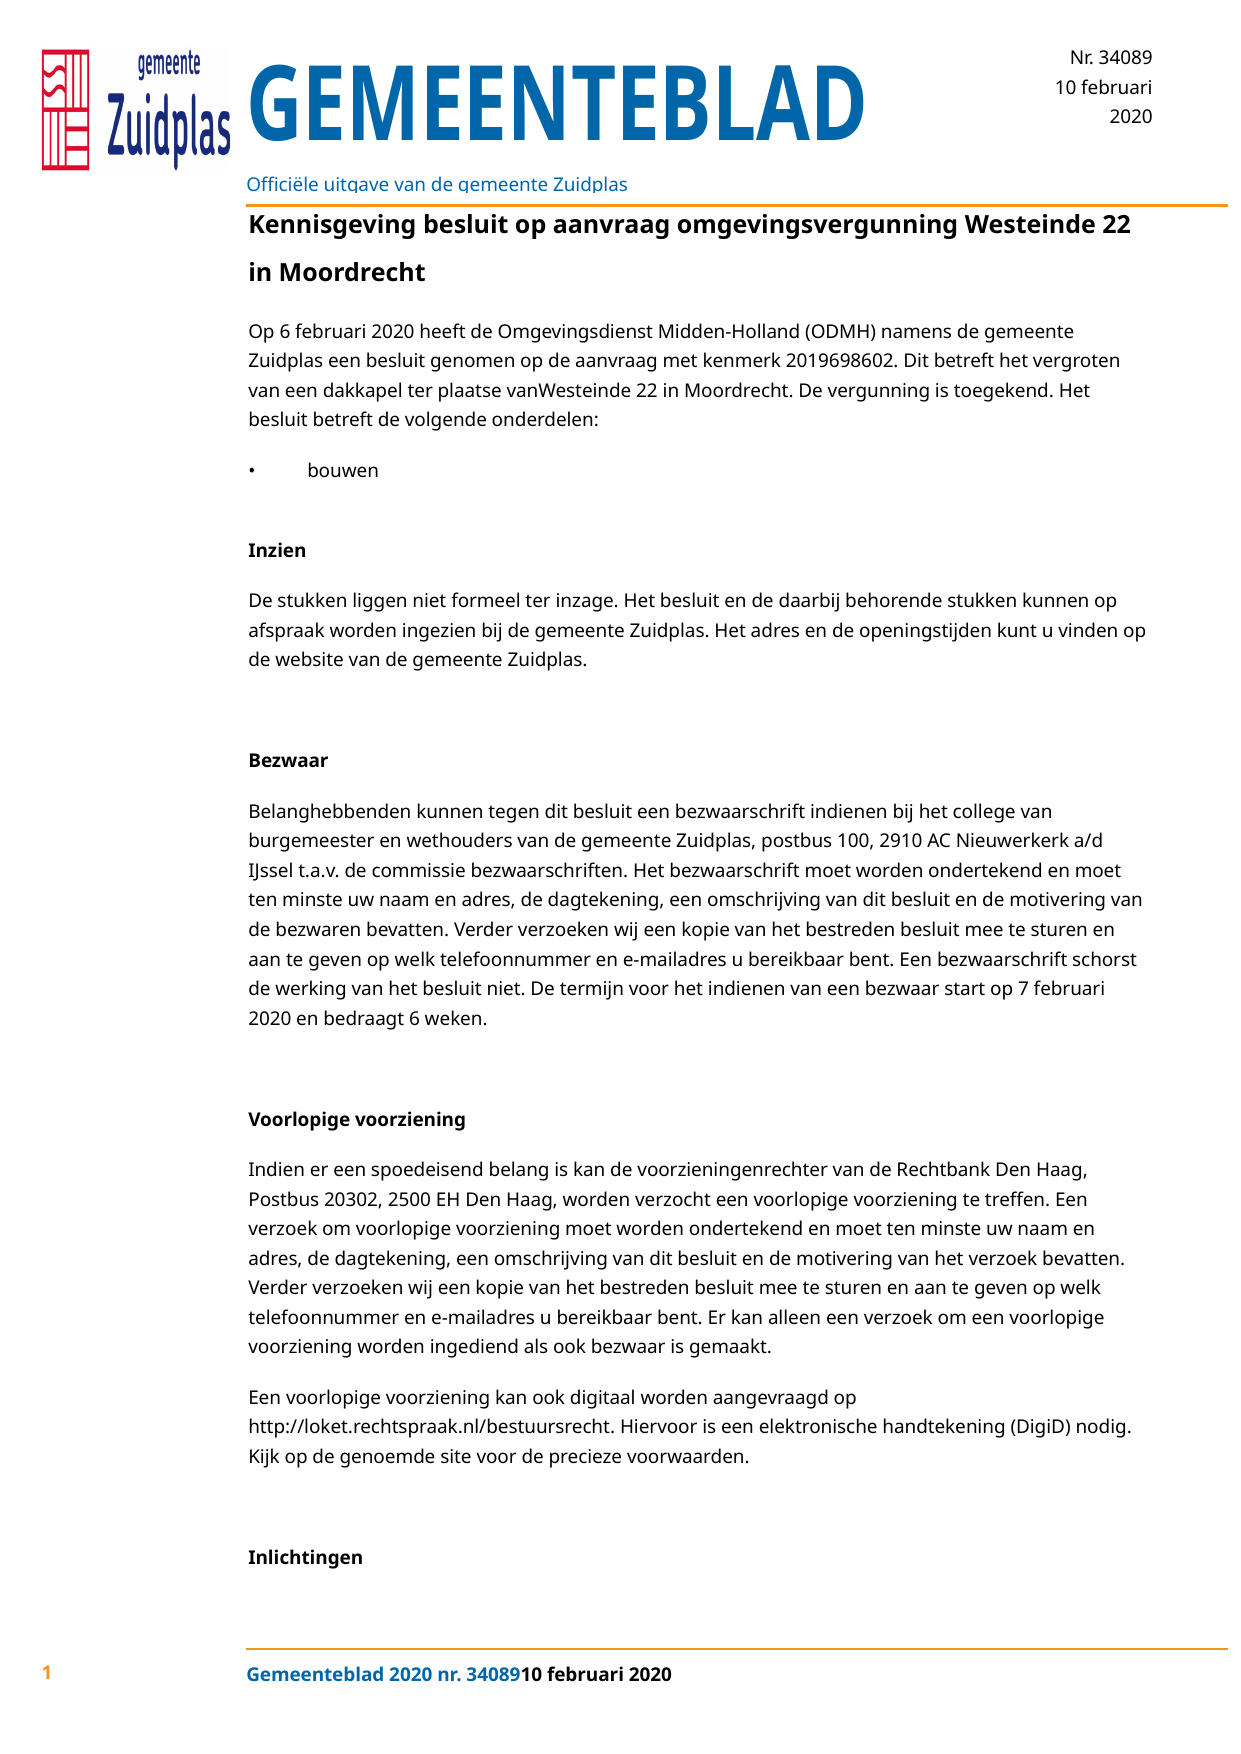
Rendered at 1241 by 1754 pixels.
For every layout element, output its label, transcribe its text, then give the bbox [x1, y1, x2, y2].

text Indien er een spoedeisend belang is kan de voorzieningenrechter van de Rechtbank Den Haag, Postbus 20302, 2500 EH Den Haag, worden verzocht een voorlopige voorziening te treffen. Een verzoek om voorlopige voorziening moet worden ondertekend en moet ten minste uw naam en adres, de dagtekening, een omschrijving van dit besluit en de motivering van het verzoek bevatten. Verder verzoeken wij een kopie van het bestreden besluit mee te sturen en aan te geven op welk telefoonnummer en e-mailadres u bereikbaar bent. Er kan alleen een verzoek om een voorlopige voorziening worden ingediend als ook bezwaar is gemaakt. [248, 1156, 1152, 1359]
text Belanghebbenden kunnen tegen dit besluit een bezwaarschrift indienen bij het college van burgemeester en wethouders van de gemeente Zuidplas, postbus 100, 2910 AC Nieuwerkerk a/d IJssel t.a.v. de commissie bezwaarschriften. Het bezwaarschrift moet worden ondertekend en moet ten minste uw naam en adres, de dagtekening, een omschrijving van dit besluit en de motivering van de bezwaren bevatten. Verder verzoeken wij een kopie van het bestreden besluit mee te sturen en aan te geven op welk telefoonnummer en e-mailadres u bereikbaar bent. Een bezwaarschrift schorst de werking van het besluit niet. De termijn voor het indienen van een bezwaar start op 7 februari 2020 en bedraagt 6 weken. [248, 798, 1152, 1031]
text Op 6 februari 2020 heeft de Omgevingsdienst Midden-Holland (ODMH) namens de gemeente Zuidplas een besluit genomen op de aanvraag met kenmerk 2019698602. Dit betreft het vergroten van een dakkapel ter plaatse vanWesteinde 22 in Moordrecht. De vergunning is toegekend. Het besluit betreft de volgende onderdelen: [248, 318, 1152, 432]
list bouwen [248, 457, 1152, 483]
text Kennisgeving besluit op aanvraag omgevingsvergunning Westeinde 22 in Moordrecht [248, 207, 1152, 288]
text De stukken liggen niet formeel ter inzage. Het besluit en de daarbij behorende stukken kunnen op afspraak worden ingezien bij de gemeente Zuidplas. Het adres en de openingstijden kunt u vinden op de website van de gemeente Zuidplas. [248, 587, 1152, 672]
text Inlichtingen [248, 1544, 1152, 1570]
text Een voorlopige voorziening kan ook digitaal worden aangevraagd op http://loket.rechtspraak.nl/bestuursrecht. Hiervoor is een elektronische handtekening (DigiD) nodig. Kijk op de genoemde site voor de precieze voorwaarden. [248, 1384, 1152, 1469]
text Bezwaar [248, 747, 1152, 773]
picture [41, 47, 231, 172]
text Voorlopige voorziening [248, 1106, 1152, 1132]
text Inzien [248, 537, 1152, 563]
